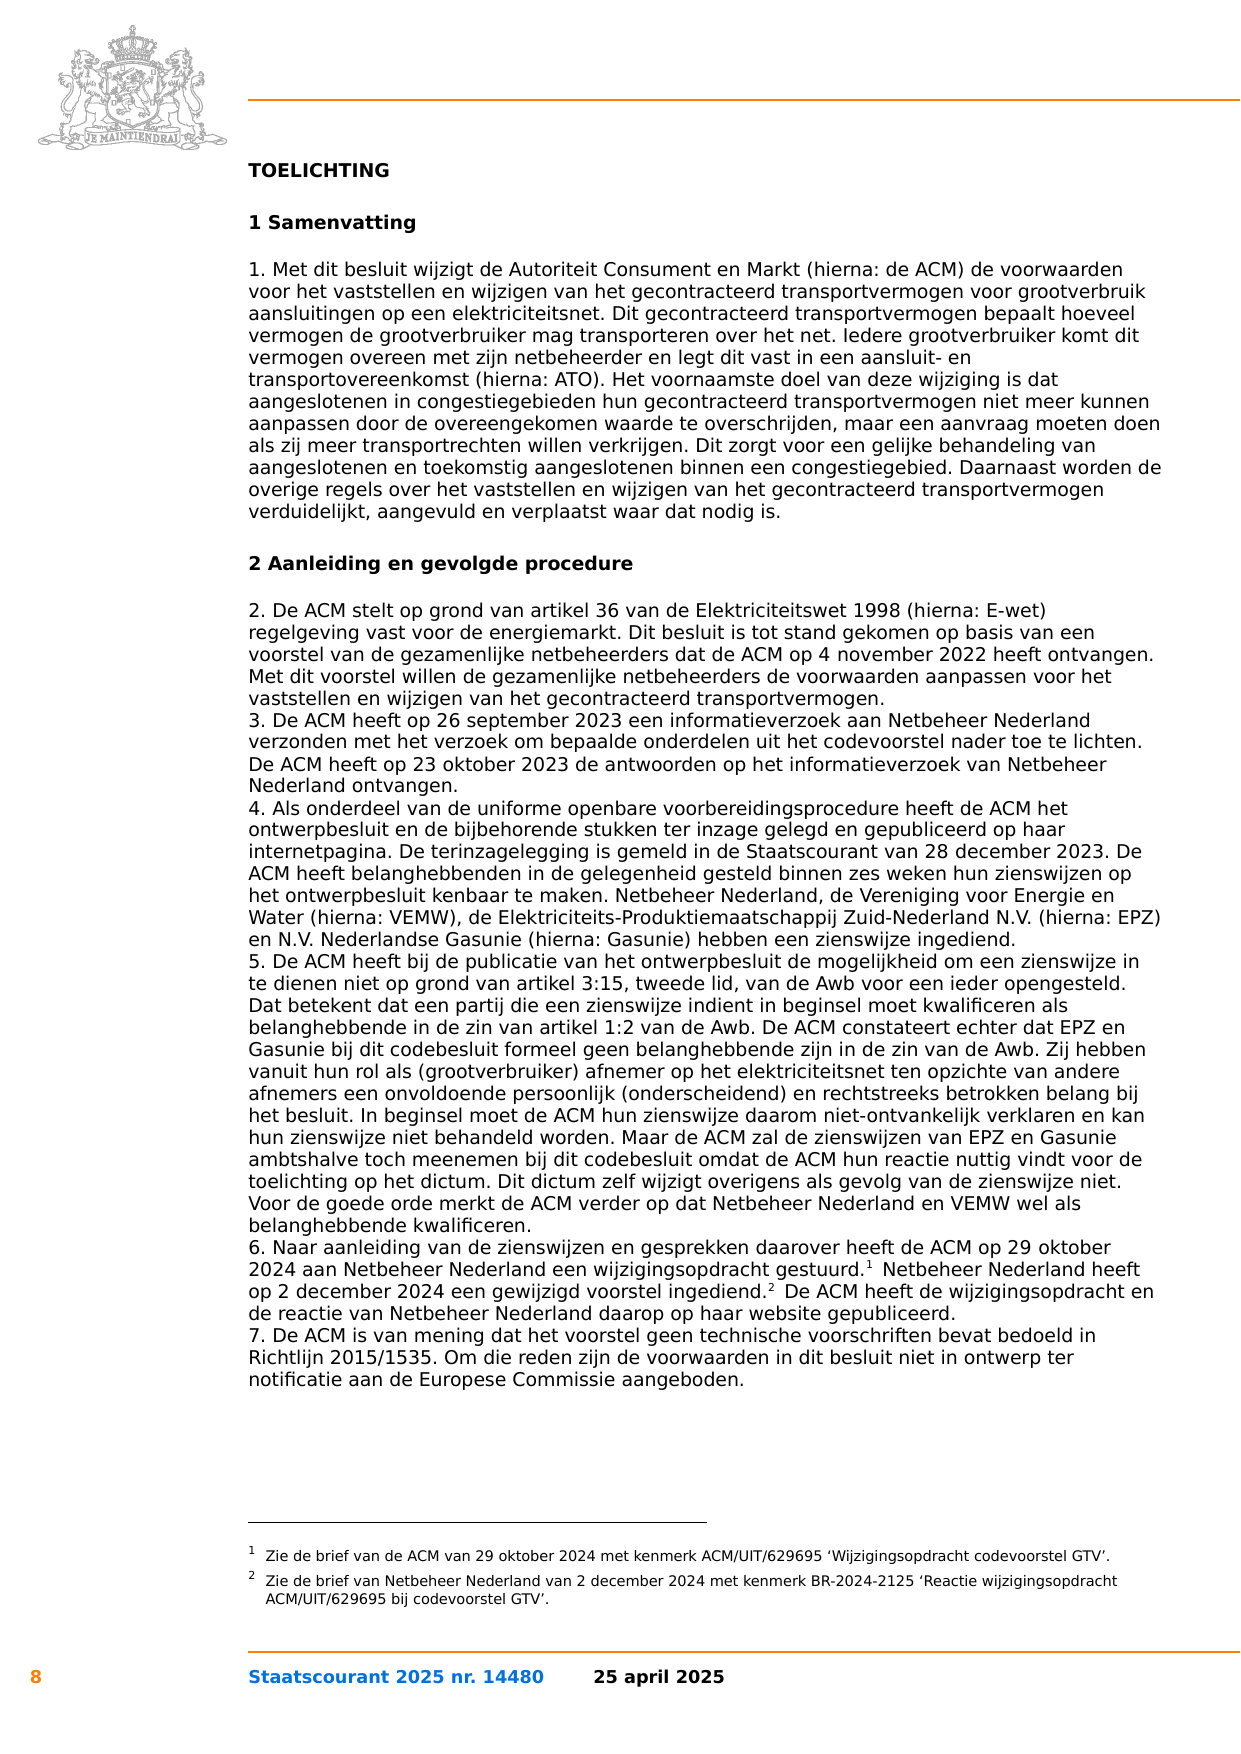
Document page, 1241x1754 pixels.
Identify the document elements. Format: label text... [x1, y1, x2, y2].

text 3. De ACM heeft op 26 september 2023 een informatieverzoek aan Netbeheer Nederland verzonden met het verzoek om bepaalde onderdelen uit het codevoorstel nader toe te lichten. De ACM heeft op 23 oktober 2023 de antwoorden op het informatieverzoek van Netbeheer Nederland ontvangen. [248, 709, 1163, 797]
text 7. De ACM is van mening dat het voorstel geen technische voorschriften bevat bedoeld in Richtlijn 2015/1535. Om die reden zijn de voorwaarden in dit besluit niet in ontwerp ter notificatie aan de Europese Commissie aangeboden. [248, 1325, 1163, 1391]
text 1. Met dit besluit wijzigt de Autoriteit Consument en Markt (hierna: de ACM) de voorwaarden voor het vaststellen en wijzigen van het gecontracteerd transportvermogen voor grootverbruik aansluitingen op een elektriciteitsnet. Dit gecontracteerd transportvermogen bepaalt hoeveel vermogen de grootverbruiker mag transporteren over het net. Iedere grootverbruiker komt dit vermogen overeen met zijn netbeheerder en legt dit vast in een aansluit- en transportovereenkomst (hierna: ATO). Het voornaamste doel van deze wijziging is dat aangeslotenen in congestiegebieden hun gecontracteerd transportvermogen niet meer kunnen aanpassen door de overeengekomen waarde te overschrijden, maar een aanvraag moeten doen als zij meer transportrechten willen verkrijgen. Dit zorgt voor een gelijke behandeling van aangeslotenen en toekomstig aangeslotenen binnen een congestiegebied. Daarnaast worden de overige regels over het vaststellen en wijzigen van het gecontracteerd transportvermogen verduidelijkt, aangevuld en verplaatst waar dat nodig is. [248, 259, 1163, 523]
text Zie de brief van de ACM van 29 oktober 2024 met kenmerk ACM/UIT/629695 ‘Wijzigingsopdracht codevoorstel GTV’. [248, 1544, 1163, 1566]
subtitle TOELICHTING [248, 160, 1163, 182]
text 4. Als onderdeel van de uniforme openbare voorbereidingsprocedure heeft de ACM het ontwerpbesluit en de bijbehorende stukken ter inzage gelegd en gepubliceerd op haar internetpagina. De terinzagelegging is gemeld in de Staatscourant van 28 december 2023. De ACM heeft belanghebbenden in de gelegenheid gesteld binnen zes weken hun zienswijzen op het ontwerpbesluit kenbaar te maken. Netbeheer Nederland, de Vereniging voor Energie en Water (hierna: VEMW), de Elektriciteits-Produktiemaatschappij Zuid-Nederland N.V. (hierna: EPZ) en N.V. Nederlandse Gasunie (hierna: Gasunie) hebben een zienswijze ingediend. [248, 797, 1163, 951]
picture [38, 25, 227, 150]
text 2. De ACM stelt op grond van artikel 36 van de Elektriciteitswet 1998 (hierna: E-wet) regelgeving vast voor de energiemarkt. Dit besluit is tot stand gekomen op basis van een voorstel van de gezamenlijke netbeheerders dat de ACM op 4 november 2022 heeft ontvangen. Met dit voorstel willen de gezamenlijke netbeheerders de voorwaarden aanpassen voor het vaststellen en wijzigen van het gecontracteerd transportvermogen. [248, 599, 1163, 709]
subtitle 1 Samenvatting [248, 212, 1163, 234]
text 6. Naar aanleiding van de zienswijzen en gesprekken daarover heeft de ACM op 29 oktober 2024 aan Netbeheer Nederland een wijzigingsopdracht gestuurd. Netbeheer Nederland heeft op 2 december 2024 een gewijzigd voorstel ingediend. De ACM heeft de wijzigingsopdracht en de reactie van Netbeheer Nederland daarop op haar website gepubliceerd. [248, 1237, 1163, 1325]
text 5. De ACM heeft bij de publicatie van het ontwerpbesluit de mogelijkheid om een zienswijze in te dienen niet op grond van artikel 3:15, tweede lid, van de Awb voor een ieder opengesteld. Dat betekent dat een partij die een zienswijze indient in beginsel moet kwalificeren als belanghebbende in de zin van artikel 1:2 van de Awb. De ACM constateert echter dat EPZ en Gasunie bij dit codebesluit formeel geen belanghebbende zijn in de zin van de Awb. Zij hebben vanuit hun rol als (grootverbruiker) afnemer op het elektriciteitsnet ten opzichte van andere afnemers een onvoldoende persoonlijk (onderscheidend) en rechtstreeks betrokken belang bij het besluit. In beginsel moet de ACM hun zienswijze daarom niet-ontvankelijk verklaren en kan hun zienswijze niet behandeld worden. Maar de ACM zal de zienswijzen van EPZ en Gasunie ambtshalve toch meenemen bij dit codebesluit omdat de ACM hun reactie nuttig vindt voor de toelichting op het dictum. Dit dictum zelf wijzigt overigens als gevolg van de zienswijze niet. Voor de goede orde merkt de ACM verder op dat Netbeheer Nederland en VEMW wel als belanghebbende kwalificeren. [248, 951, 1163, 1237]
text Zie de brief van Netbeheer Nederland van 2 december 2024 met kenmerk BR-2024-2125 ‘Reactie wijzigingsopdracht ACM/UIT/629695 bij codevoorstel GTV’. [248, 1569, 1163, 1608]
subtitle 2 Aanleiding en gevolgde procedure [248, 553, 1163, 574]
